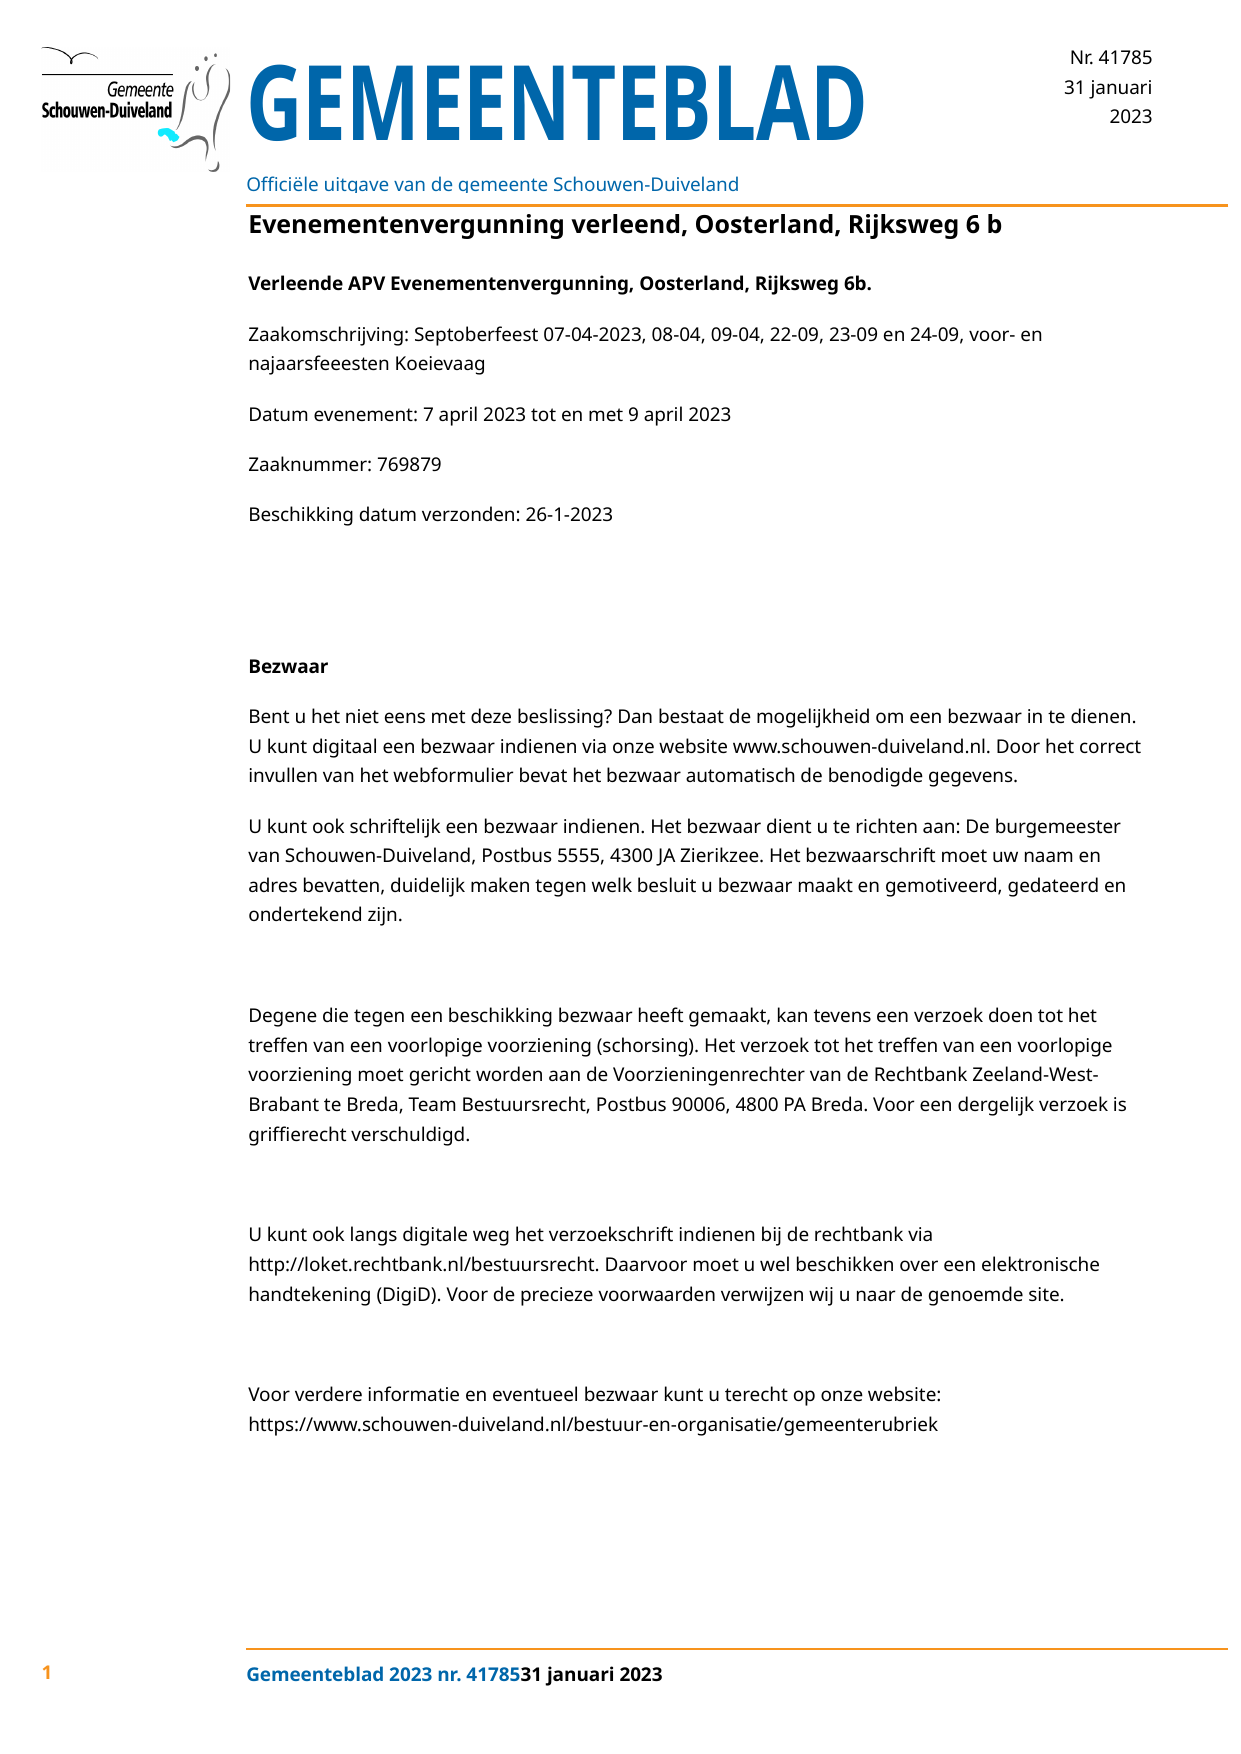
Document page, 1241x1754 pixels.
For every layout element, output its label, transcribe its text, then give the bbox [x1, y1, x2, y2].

text Bent u het niet eens met deze beslissing? Dan bestaat de mogelijkheid om een bezwaar in te dienen. U kunt digitaal een bezwaar indienen via onze website www.schouwen-duiveland.nl. Door het correct invullen van het webformulier bevat het bezwaar automatisch de benodigde gegevens. [248, 703, 1152, 788]
text Zaaknummer: 769879 [248, 451, 1152, 477]
text Verleende APV Evenementenvergunning, Oosterland, Rijksweg 6b. [248, 270, 1152, 296]
text Bezwaar [248, 653, 1152, 678]
picture [41, 47, 231, 172]
text U kunt ook schriftelijk een bezwaar indienen. Het bezwaar dient u te richten aan: De burgemeester van Schouwen-Duiveland, Postbus 5555, 4300 JA Zierikzee. Het bezwaarschrift moet uw naam en adres bevatten, duidelijk maken tegen welk besluit u bezwaar maakt en gemotiveerd, gedateerd en ondertekend zijn. [248, 813, 1152, 927]
text Degene die tegen een beschikking bezwaar heeft gemaakt, kan tevens een verzoek doen tot het treffen van een voorlopige voorziening (schorsing). Het verzoek tot het treffen van een voorlopige voorziening moet gericht worden aan de Voorzieningenrechter van de Rechtbank Zeeland-West-Brabant te Breda, Team Bestuursrecht, Postbus 90006, 4800 PA Breda. Voor een dergelijk verzoek is griffierecht verschuldigd. [248, 1002, 1152, 1146]
text Datum evenement: 7 april 2023 tot en met 9 april 2023 [248, 401, 1152, 426]
text Evenementenvergunning verleend, Oosterland, Rijksweg 6 b [248, 207, 1152, 241]
text Beschikking datum verzonden: 26-1-2023 [248, 502, 1152, 527]
text Zaakomschrijving: Septoberfeest 07-04-2023, 08-04, 09-04, 22-09, 23-09 en 24-09, voor- en najaarsfeeesten Koeievaag [248, 321, 1152, 376]
text Voor verdere informatie en eventueel bezwaar kunt u terecht op onze website: https://www.schouwen-duiveland.nl/bestuur-en-organisatie/gemeenterubriek [248, 1382, 1152, 1437]
text U kunt ook langs digitale weg het verzoekschrift indienen bij de rechtbank via http://loket.rechtbank.nl/bestuursrecht. Daarvoor moet u wel beschikken over een elektronische handtekening (DigiD). Voor de precieze voorwaarden verwijzen wij u naar de genoemde site. [248, 1222, 1152, 1306]
